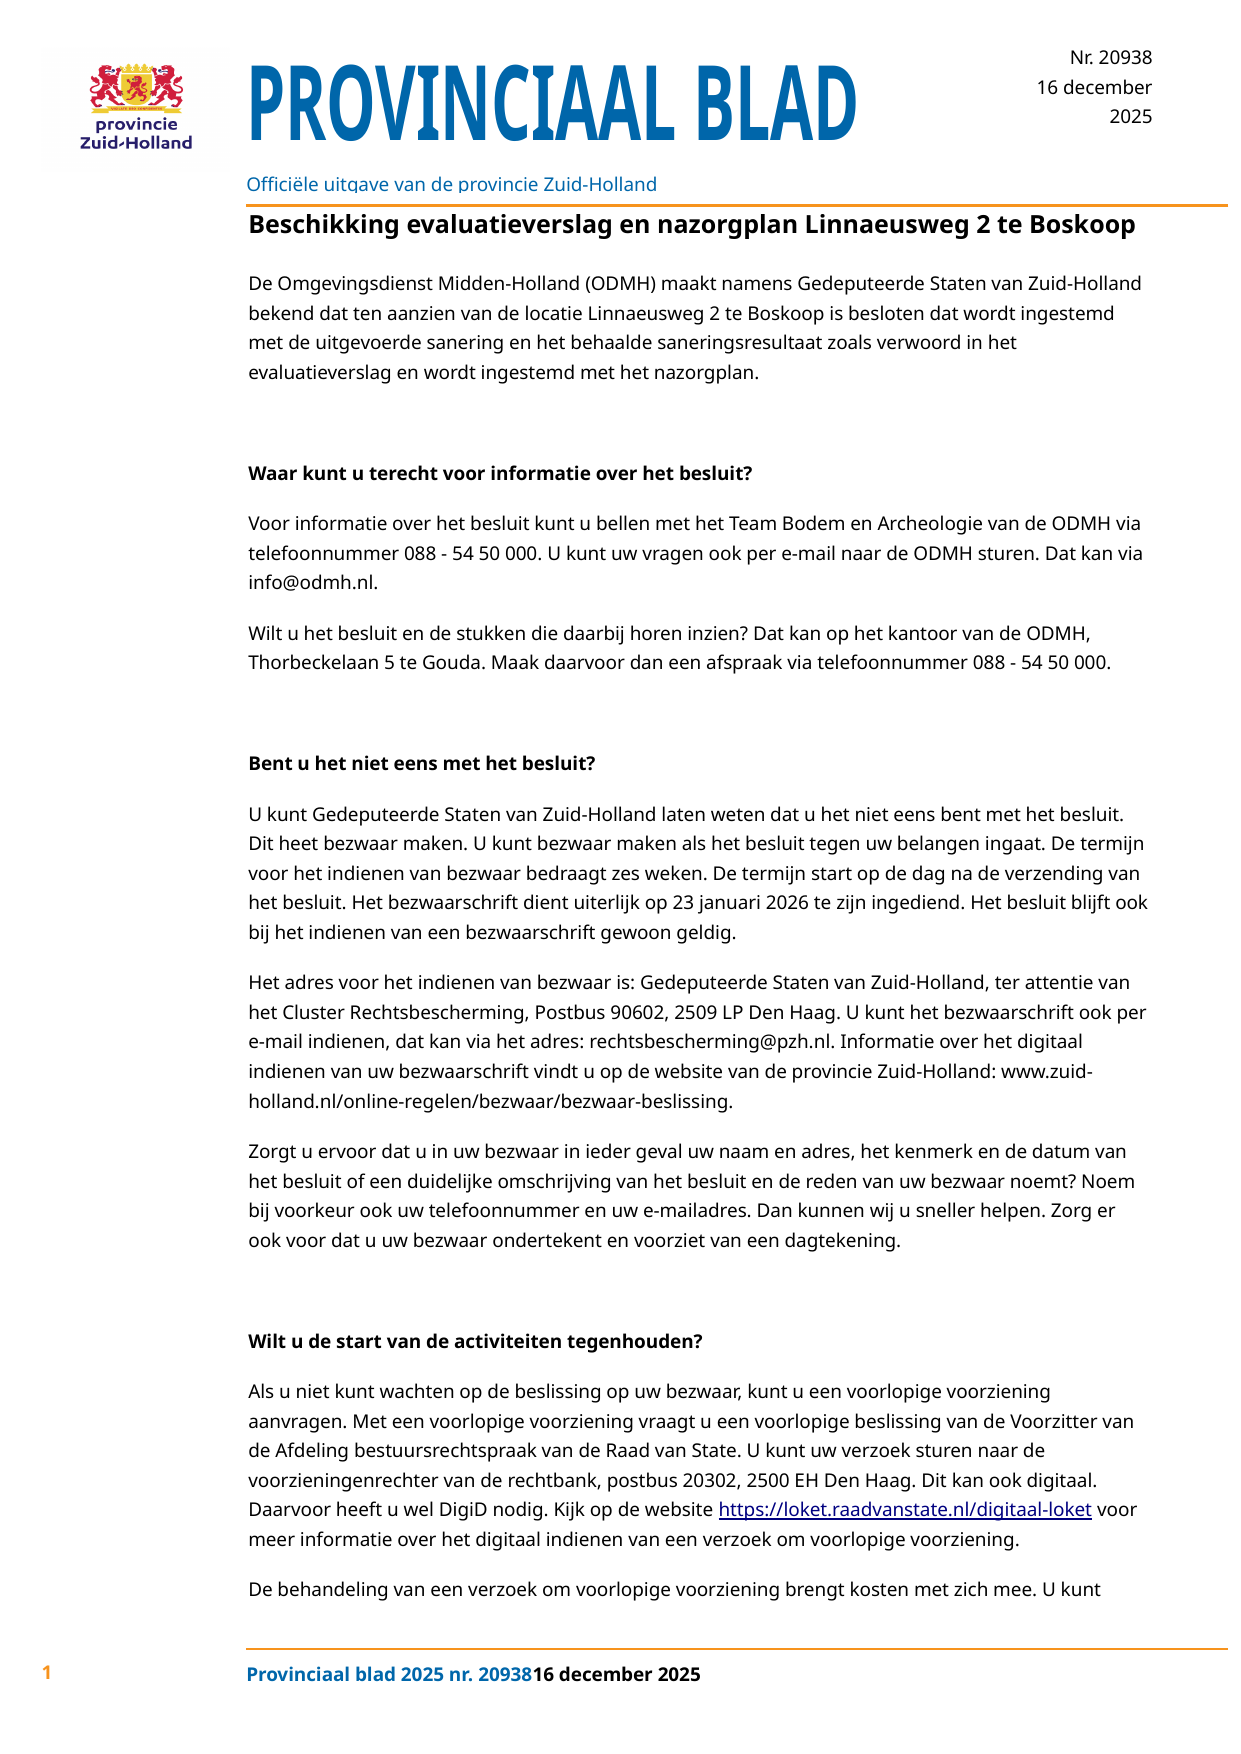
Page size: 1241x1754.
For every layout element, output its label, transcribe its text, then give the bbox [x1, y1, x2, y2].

text De behandeling van een verzoek om voorlopige voorziening brengt kosten met zich mee. U kunt [248, 1577, 1152, 1602]
text Beschikking evaluatieverslag en nazorgplan Linnaeusweg 2 te Boskoop [248, 207, 1152, 241]
text U kunt Gedeputeerde Staten van Zuid-Holland laten weten dat u het niet eens bent met het besluit. Dit heet bezwaar maken. U kunt bezwaar maken als het besluit tegen uw belangen ingaat. De termijn voor het indienen van bezwaar bedraagt zes weken. De termijn start op de dag na de verzending van het besluit. Het bezwaarschrift dient uiterlijk op 23 januari 2026 te zijn ingediend. Het besluit blijft ook bij het indienen van een bezwaarschrift gewoon geldig. [248, 801, 1152, 945]
text Als u niet kunt wachten op de beslissing op uw bezwaar, kunt u een voorlopige voorziening aanvragen. Met een voorlopige voorziening vraagt u een voorlopige beslissing van de Voorzitter van de Afdeling bestuursrechtspraak van de Raad van State. U kunt uw verzoek sturen naar de voorzieningenrechter van de rechtbank, postbus 20302, 2500 EH Den Haag. Dit kan ook digitaal. Daarvoor heeft u wel DigiD nodig. Kijk op de website https://loket.raadvanstate.nl/digitaal-loket voor meer informatie over het digitaal indienen van een verzoek om voorlopige voorziening. [248, 1378, 1152, 1552]
text Bent u het niet eens met het besluit? [248, 750, 1152, 776]
text Wilt u het besluit en de stukken die daarbij horen inzien? Dat kan op het kantoor van de ODMH, Thorbeckelaan 5 te Gouda. Maak daarvoor dan een afspraak via telefoonnummer 088 - 54 50 000. [248, 620, 1152, 675]
text Het adres voor het indienen van bezwaar is: Gedeputeerde Staten van Zuid-Holland, ter attentie van het Cluster Rechtsbescherming, Postbus 90602, 2509 LP Den Haag. U kunt het bezwaarschrift ook per e-mail indienen, dat kan via het adres: rechtsbescherming@pzh.nl. Informatie over het digitaal indienen van uw bezwaarschrift vindt u op de website van de provincie Zuid-Holland: www.zuid-holland.nl/online-regelen/bezwaar/bezwaar-beslissing. [248, 969, 1152, 1113]
text Zorgt u ervoor dat u in uw bezwaar in ieder geval uw naam en adres, het kenmerk en de datum van het besluit of een duidelijke omschrijving van het besluit en de reden van uw bezwaar noemt? Noem bij voorkeur ook uw telefoonnummer en uw e-mailadres. Dan kunnen wij u sneller helpen. Zorg er ook voor dat u uw bezwaar ondertekent en voorziet van een dagtekening. [248, 1138, 1152, 1253]
text Waar kunt u terecht voor informatie over het besluit? [248, 460, 1152, 486]
text Wilt u de start van de activiteiten tegenhouden? [248, 1328, 1152, 1353]
text Voor informatie over het besluit kunt u bellen met het Team Bodem en Archeologie van de ODMH via telefoonnummer 088 - 54 50 000. U kunt uw vragen ook per e-mail naar de ODMH sturen. Dat kan via info@odmh.nl. [248, 510, 1152, 595]
picture [41, 47, 231, 172]
text De Omgevingsdienst Midden-Holland (ODMH) maakt namens Gedeputeerde Staten van Zuid-Holland bekend dat ten aanzien van de locatie Linnaeusweg 2 te Boskoop is besloten dat wordt ingestemd met de uitgevoerde sanering en het behaalde saneringsresultaat zoals verwoord in het evaluatieverslag en wordt ingestemd met het nazorgplan. [248, 270, 1152, 385]
